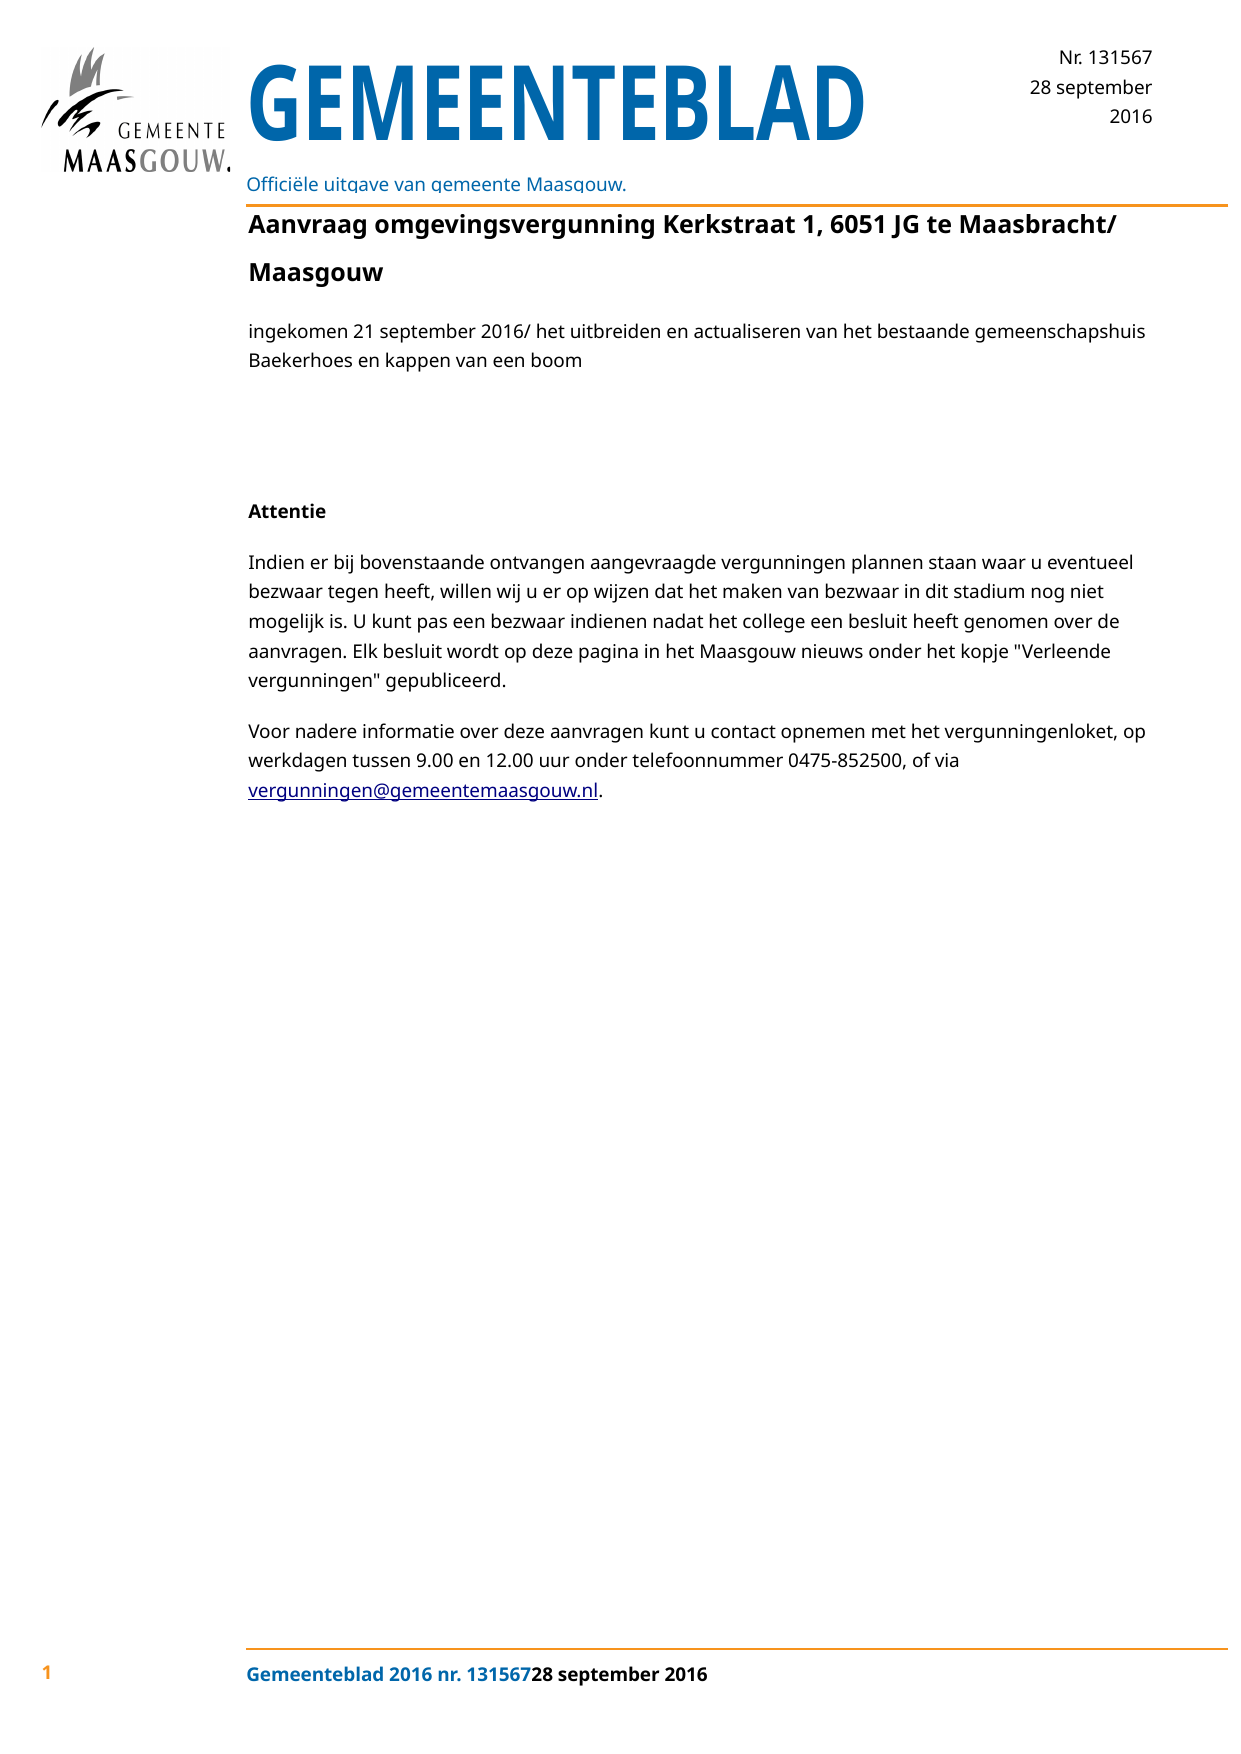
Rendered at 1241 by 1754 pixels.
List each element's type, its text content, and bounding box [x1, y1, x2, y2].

text Voor nadere informatie over deze aanvragen kunt u contact opnemen met het vergunningenloket, op werkdagen tussen 9.00 en 12.00 uur onder telefoonnummer 0475-852500, of via vergunningen@gemeentemaasgouw.nl. [248, 718, 1152, 803]
text ingekomen 21 september 2016/ het uitbreiden en actualiseren van het bestaande gemeenschapshuis Baekerhoes en kappen van een boom [248, 318, 1152, 373]
text Aanvraag omgevingsvergunning Kerkstraat 1, 6051 JG te Maasbracht/ Maasgouw [248, 207, 1152, 288]
picture [41, 47, 231, 172]
text Attentie [248, 499, 1152, 524]
text Indien er bij bovenstaande ontvangen aangevraagde vergunningen plannen staan waar u eventueel bezwaar tegen heeft, willen wij u er op wijzen dat het maken van bezwaar in dit stadium nog niet mogelijk is. U kunt pas een bezwaar indienen nadat het college een besluit heeft genomen over de aanvragen. Elk besluit wordt op deze pagina in het Maasgouw nieuws onder het kopje "Verleende vergunningen" gepubliceerd. [248, 549, 1152, 693]
